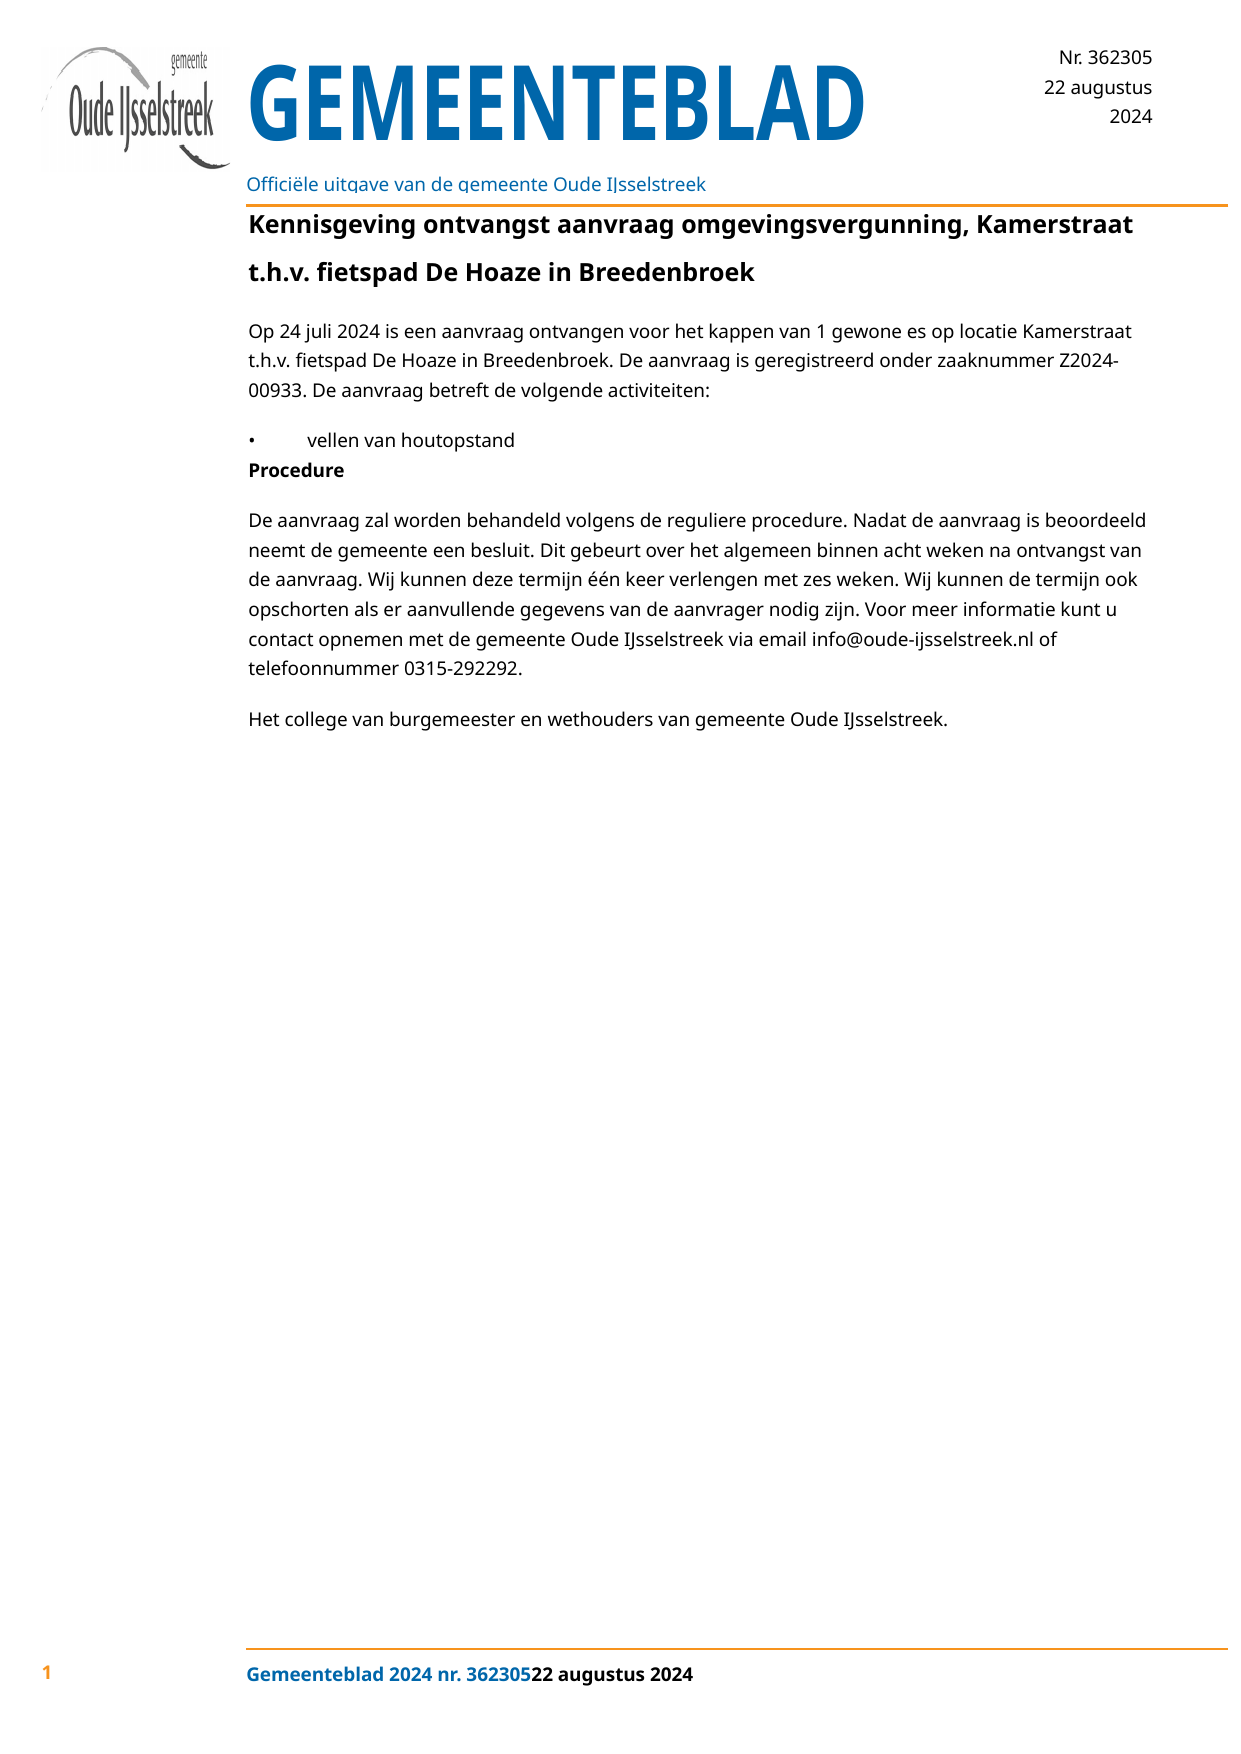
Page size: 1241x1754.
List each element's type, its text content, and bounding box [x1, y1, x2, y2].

text Procedure [248, 457, 1152, 483]
list vellen van houtopstand [248, 427, 1152, 453]
picture [41, 47, 231, 172]
text Het college van burgemeester en wethouders van gemeente Oude IJsselstreek. [248, 706, 1152, 732]
text De aanvraag zal worden behandeld volgens de reguliere procedure. Nadat de aanvraag is beoordeeld neemt de gemeente een besluit. Dit gebeurt over het algemeen binnen acht weken na ontvangst van de aanvraag. Wij kunnen deze termijn één keer verlengen met zes weken. Wij kunnen de termijn ook opschorten als er aanvullende gegevens van de aanvrager nodig zijn. Voor meer informatie kunt u contact opnemen met de gemeente Oude IJsselstreek via email info@oude-ijsselstreek.nl of telefoonnummer 0315-292292. [248, 507, 1152, 681]
text Op 24 juli 2024 is een aanvraag ontvangen voor het kappen van 1 gewone es op locatie Kamerstraat t.h.v. fietspad De Hoaze in Breedenbroek. De aanvraag is geregistreerd onder zaaknummer Z2024-00933. De aanvraag betreft de volgende activiteiten: [248, 318, 1152, 403]
text Kennisgeving ontvangst aanvraag omgevingsvergunning, Kamerstraat t.h.v. fietspad De Hoaze in Breedenbroek [248, 207, 1152, 288]
